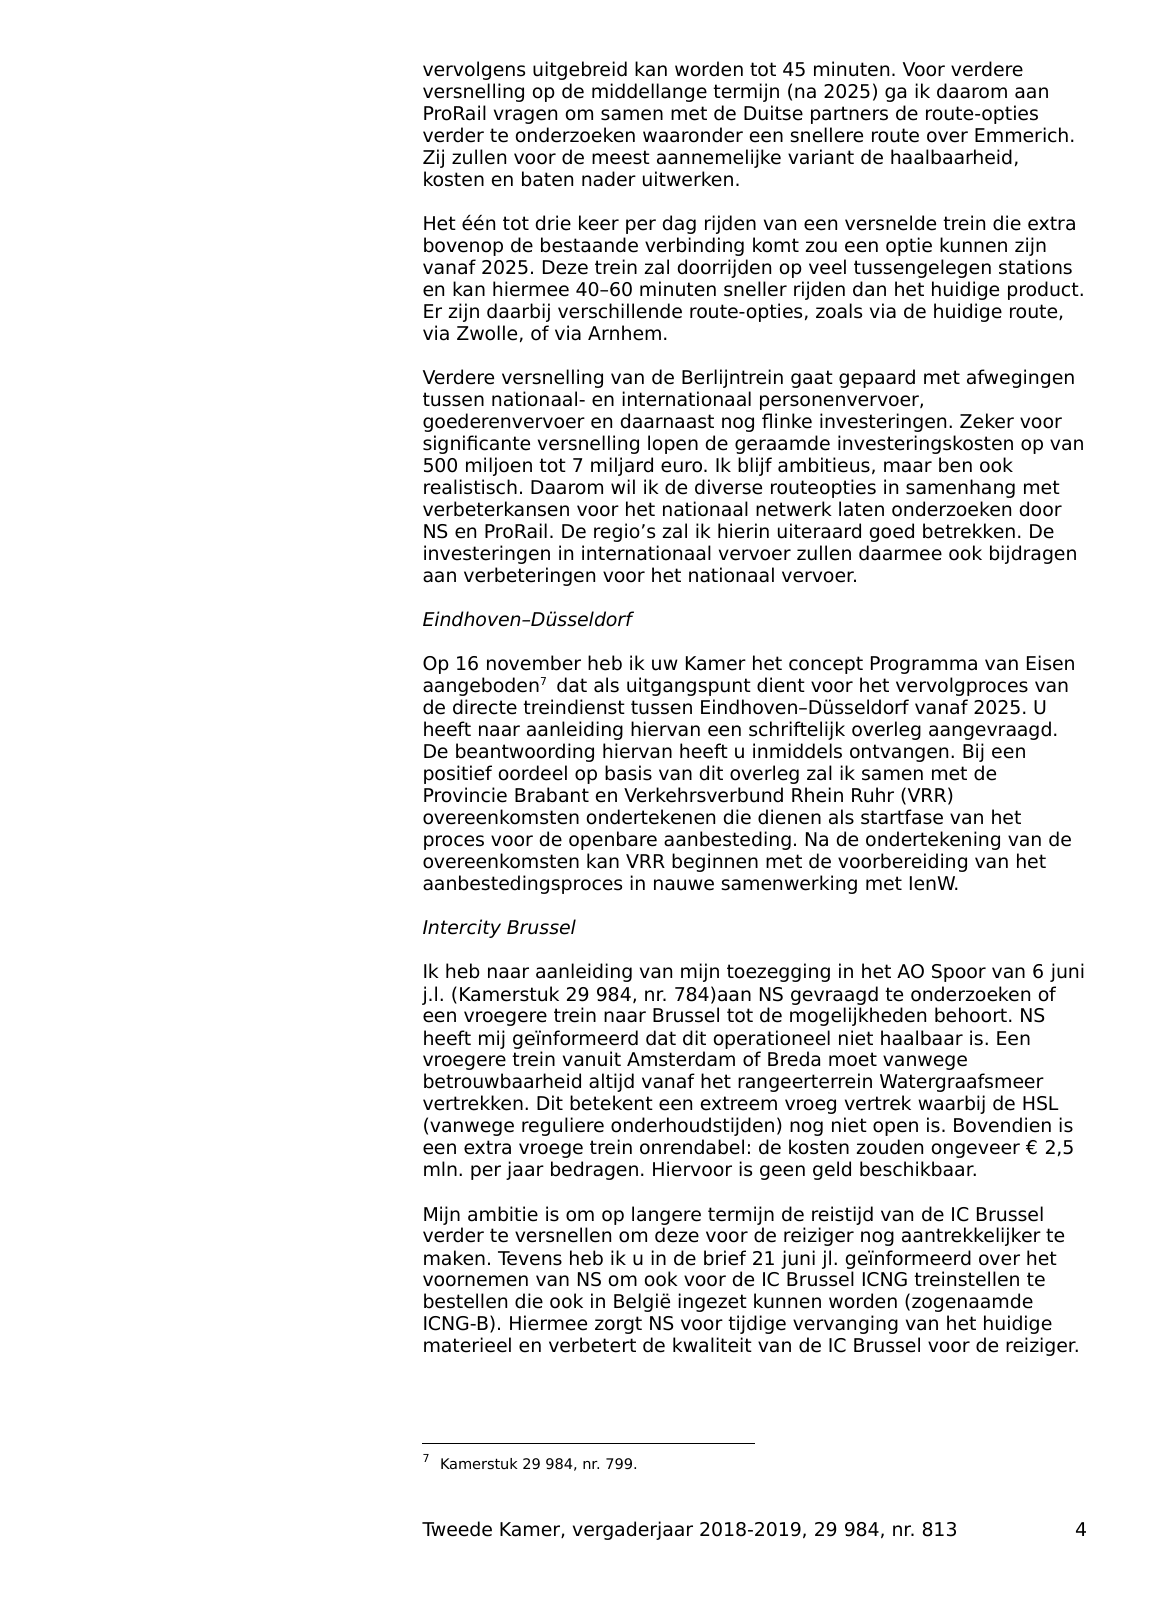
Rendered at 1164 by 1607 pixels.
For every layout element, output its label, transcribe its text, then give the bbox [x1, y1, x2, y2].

text Kamerstuk 29 984, nr. 799. [422, 1452, 1087, 1474]
text Verdere versnelling van de Berlijntrein gaat gepaard met afwegingen tussen nationaal- en internationaal personenvervoer, goederenvervoer en daarnaast nog flinke investeringen. Zeker voor significante versnelling lopen de geraamde investeringskosten op van 500 miljoen tot 7 miljard euro. Ik blijf ambitieus, maar ben ook realistisch. Daarom wil ik de diverse routeopties in samenhang met verbeterkansen voor het nationaal netwerk laten onderzoeken door NS en ProRail. De regio’s zal ik hierin uiteraard goed betrekken. De investeringen in internationaal vervoer zullen daarmee ook bijdragen aan verbeteringen voor het nationaal vervoer. [422, 367, 1087, 587]
subtitle Eindhoven–Düsseldorf [422, 609, 1087, 631]
text Op 16 november heb ik uw Kamer het concept Programma van Eisen aangeboden dat als uitgangspunt dient voor het vervolgproces van de directe treindienst tussen Eindhoven–Düsseldorf vanaf 2025. U heeft naar aanleiding hiervan een schriftelijk overleg aangevraagd. De beantwoording hiervan heeft u inmiddels ontvangen. Bij een positief oordeel op basis van dit overleg zal ik samen met de Provincie Brabant en Verkehrsverbund Rhein Ruhr (VRR) overeenkomsten ondertekenen die dienen als startfase van het proces voor de openbare aanbesteding. Na de ondertekening van de overeenkomsten kan VRR beginnen met de voorbereiding van het aanbestedingsproces in nauwe samenwerking met IenW. [422, 653, 1087, 895]
text Het één tot drie keer per dag rijden van een versnelde trein die extra bovenop de bestaande verbinding komt zou een optie kunnen zijn vanaf 2025. Deze trein zal doorrijden op veel tussengelegen stations en kan hiermee 40–60 minuten sneller rijden dan het huidige product. Er zijn daarbij verschillende route-opties, zoals via de huidige route, via Zwolle, of via Arnhem. [422, 213, 1087, 345]
text Mijn ambitie is om op langere termijn de reistijd van de IC Brussel verder te versnellen om deze voor de reiziger nog aantrekkelijker te maken. Tevens heb ik u in de brief 21 juni jl. geïnformeerd over het voornemen van NS om ook voor de IC Brussel ICNG treinstellen te bestellen die ook in België ingezet kunnen worden (zogenaamde ICNG-B). Hiermee zorgt NS voor tijdige vervanging van het huidige materieel en verbetert de kwaliteit van de IC Brussel voor de reiziger. [422, 1203, 1087, 1357]
text Ik heb naar aanleiding van mijn toezegging in het AO Spoor van 6 juni j.l. (Kamerstuk 29 984, nr. 784)aan NS gevraagd te onderzoeken of een vroegere trein naar Brussel tot de mogelijkheden behoort. NS heeft mij geïnformeerd dat dit operationeel niet haalbaar is. Een vroegere trein vanuit Amsterdam of Breda moet vanwege betrouwbaarheid altijd vanaf het rangeerterrein Watergraafsmeer vertrekken. Dit betekent een extreem vroeg vertrek waarbij de HSL (vanwege reguliere onderhoudstijden) nog niet open is. Bovendien is een extra vroege trein onrendabel: de kosten zouden ongeveer € 2,5 mln. per jaar bedragen. Hiervoor is geen geld beschikbaar. [422, 961, 1087, 1181]
subtitle Intercity Brussel [422, 917, 1087, 939]
text vervolgens uitgebreid kan worden tot 45 minuten. Voor verdere versnelling op de middellange termijn (na 2025) ga ik daarom aan ProRail vragen om samen met de Duitse partners de route-opties verder te onderzoeken waaronder een snellere route over Emmerich. Zij zullen voor de meest aannemelijke variant de haalbaarheid, kosten en baten nader uitwerken. [422, 59, 1087, 191]
